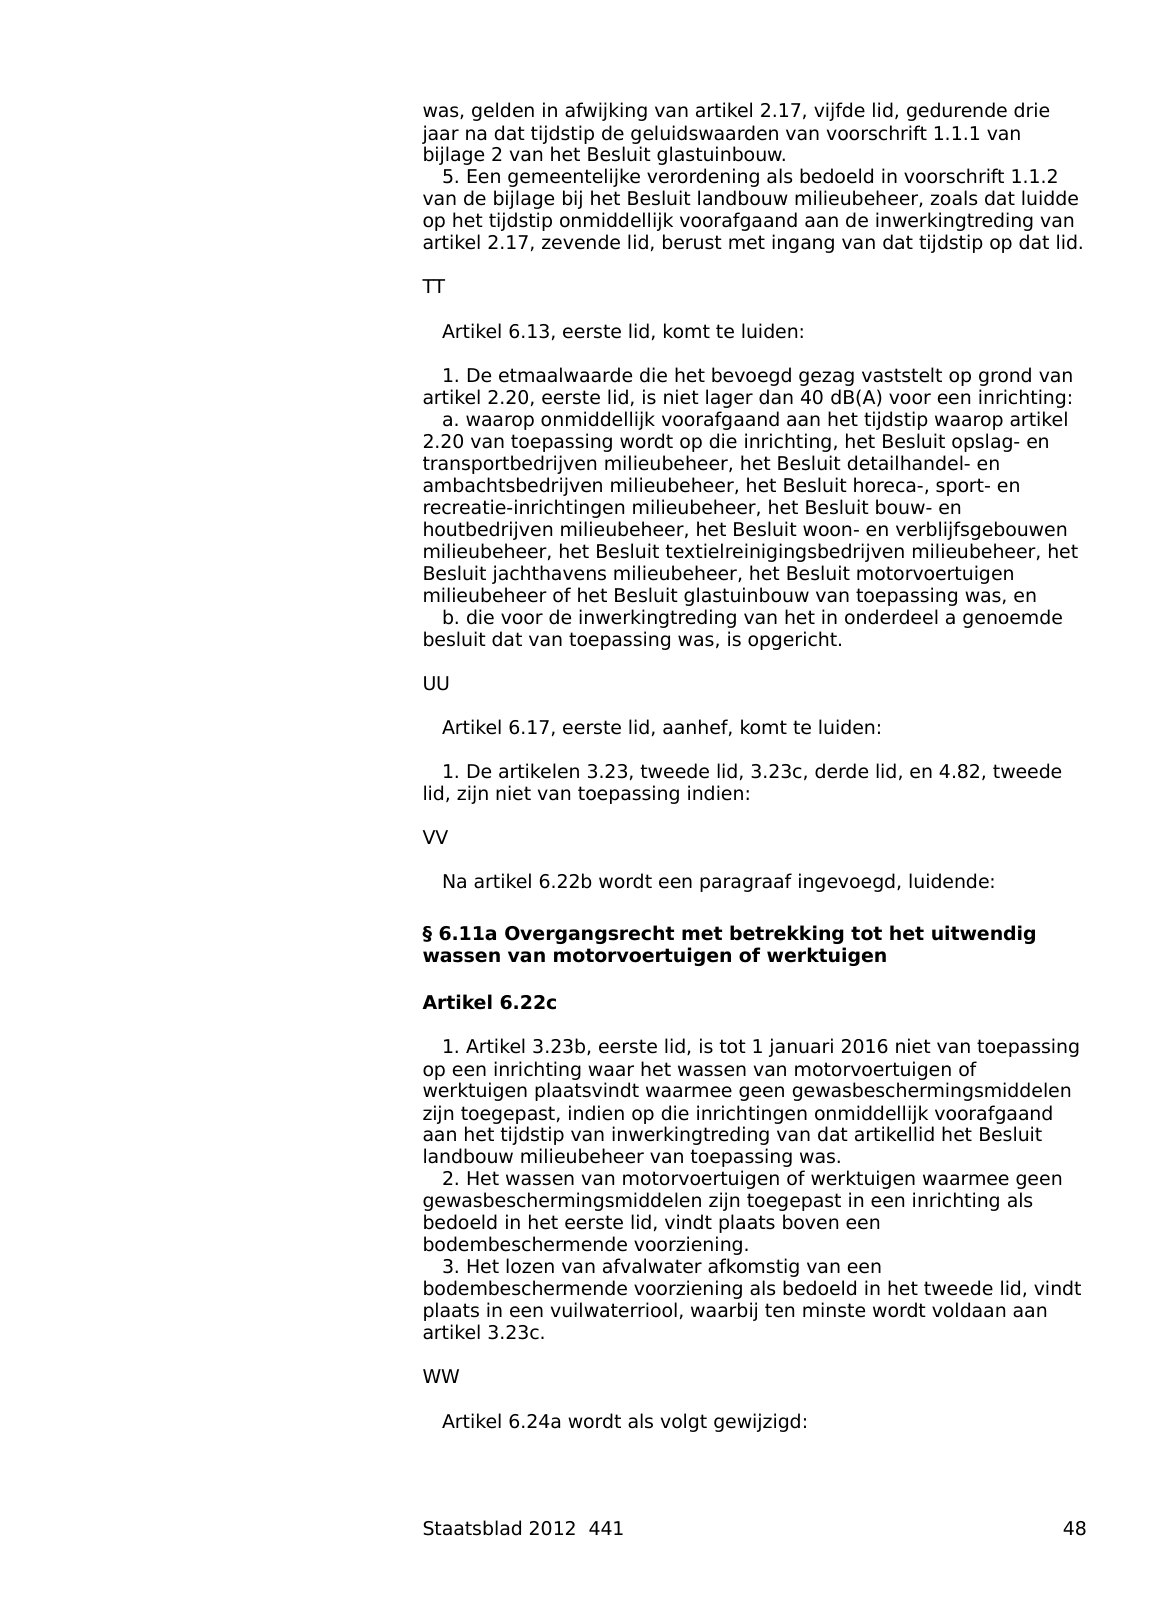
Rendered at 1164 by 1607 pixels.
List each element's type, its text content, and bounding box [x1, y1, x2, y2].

text WW [422, 1366, 1087, 1388]
text a. waarop onmiddellijk voorafgaand aan het tijdstip waarop artikel 2.20 van toepassing wordt op die inrichting, het Besluit opslag- en transportbedrijven milieubeheer, het Besluit detailhandel- en ambachtsbedrijven milieubeheer, het Besluit horeca-, sport- en recreatie-inrichtingen milieubeheer, het Besluit bouw- en houtbedrijven milieubeheer, het Besluit woon- en verblijfsgebouwen milieubeheer, het Besluit textielreinigingsbedrijven milieubeheer, het Besluit jachthavens milieubeheer, het Besluit motorvoertuigen milieubeheer of het Besluit glastuinbouw van toepassing was, en [422, 409, 1087, 607]
text Artikel 6.17, eerste lid, aanhef, komt te luiden: [422, 717, 1087, 739]
text 2. Het wassen van motorvoertuigen of werktuigen waarmee geen gewasbeschermingsmiddelen zijn toegepast in een inrichting als bedoeld in het eerste lid, vindt plaats boven een bodembeschermende voorziening. [422, 1168, 1087, 1256]
text 1. De etmaalwaarde die het bevoegd gezag vaststelt op grond van artikel 2.20, eerste lid, is niet lager dan 40 dB(A) voor een inrichting: [422, 365, 1087, 409]
text UU [422, 673, 1087, 695]
text Artikel 6.13, eerste lid, komt te luiden: [422, 321, 1087, 343]
text Na artikel 6.22b wordt een paragraaf ingevoegd, luidende: [422, 871, 1087, 893]
subtitle § 6.11a Overgangsrecht met betrekking tot het uitwendig wassen van motorvoertuigen of werktuigen [422, 923, 1087, 967]
text VV [422, 827, 1087, 849]
text TT [422, 276, 1087, 298]
text 3. Het lozen van afvalwater afkomstig van een bodembeschermende voorziening als bedoeld in het tweede lid, vindt plaats in een vuilwaterriool, waarbij ten minste wordt voldaan aan artikel 3.23c. [422, 1256, 1087, 1344]
text 1. Artikel 3.23b, eerste lid, is tot 1 januari 2016 niet van toepassing op een inrichting waar het wassen van motorvoertuigen of werktuigen plaatsvindt waarmee geen gewasbeschermingsmiddelen zijn toegepast, indien op die inrichtingen onmiddellijk voorafgaand aan het tijdstip van inwerkingtreding van dat artikellid het Besluit landbouw milieubeheer van toepassing was. [422, 1036, 1087, 1168]
text Artikel 6.24a wordt als volgt gewijzigd: [422, 1411, 1087, 1432]
text 5. Een gemeentelijke verordening als bedoeld in voorschrift 1.1.2 van de bijlage bij het Besluit landbouw milieubeheer, zoals dat luidde op het tijdstip onmiddellijk voorafgaand aan de inwerkingtreding van artikel 2.17, zevende lid, berust met ingang van dat tijdstip op dat lid. [422, 166, 1087, 254]
text was, gelden in afwijking van artikel 2.17, vijfde lid, gedurende drie jaar na dat tijdstip de geluidswaarden van voorschrift 1.1.1 van bijlage 2 van het Besluit glastuinbouw. [422, 100, 1087, 166]
text 1. De artikelen 3.23, tweede lid, 3.23c, derde lid, en 4.82, tweede lid, zijn niet van toepassing indien: [422, 761, 1087, 805]
subtitle Artikel 6.22c [422, 992, 1087, 1014]
text b. die voor de inwerkingtreding van het in onderdeel a genoemde besluit dat van toepassing was, is opgericht. [422, 607, 1087, 651]
